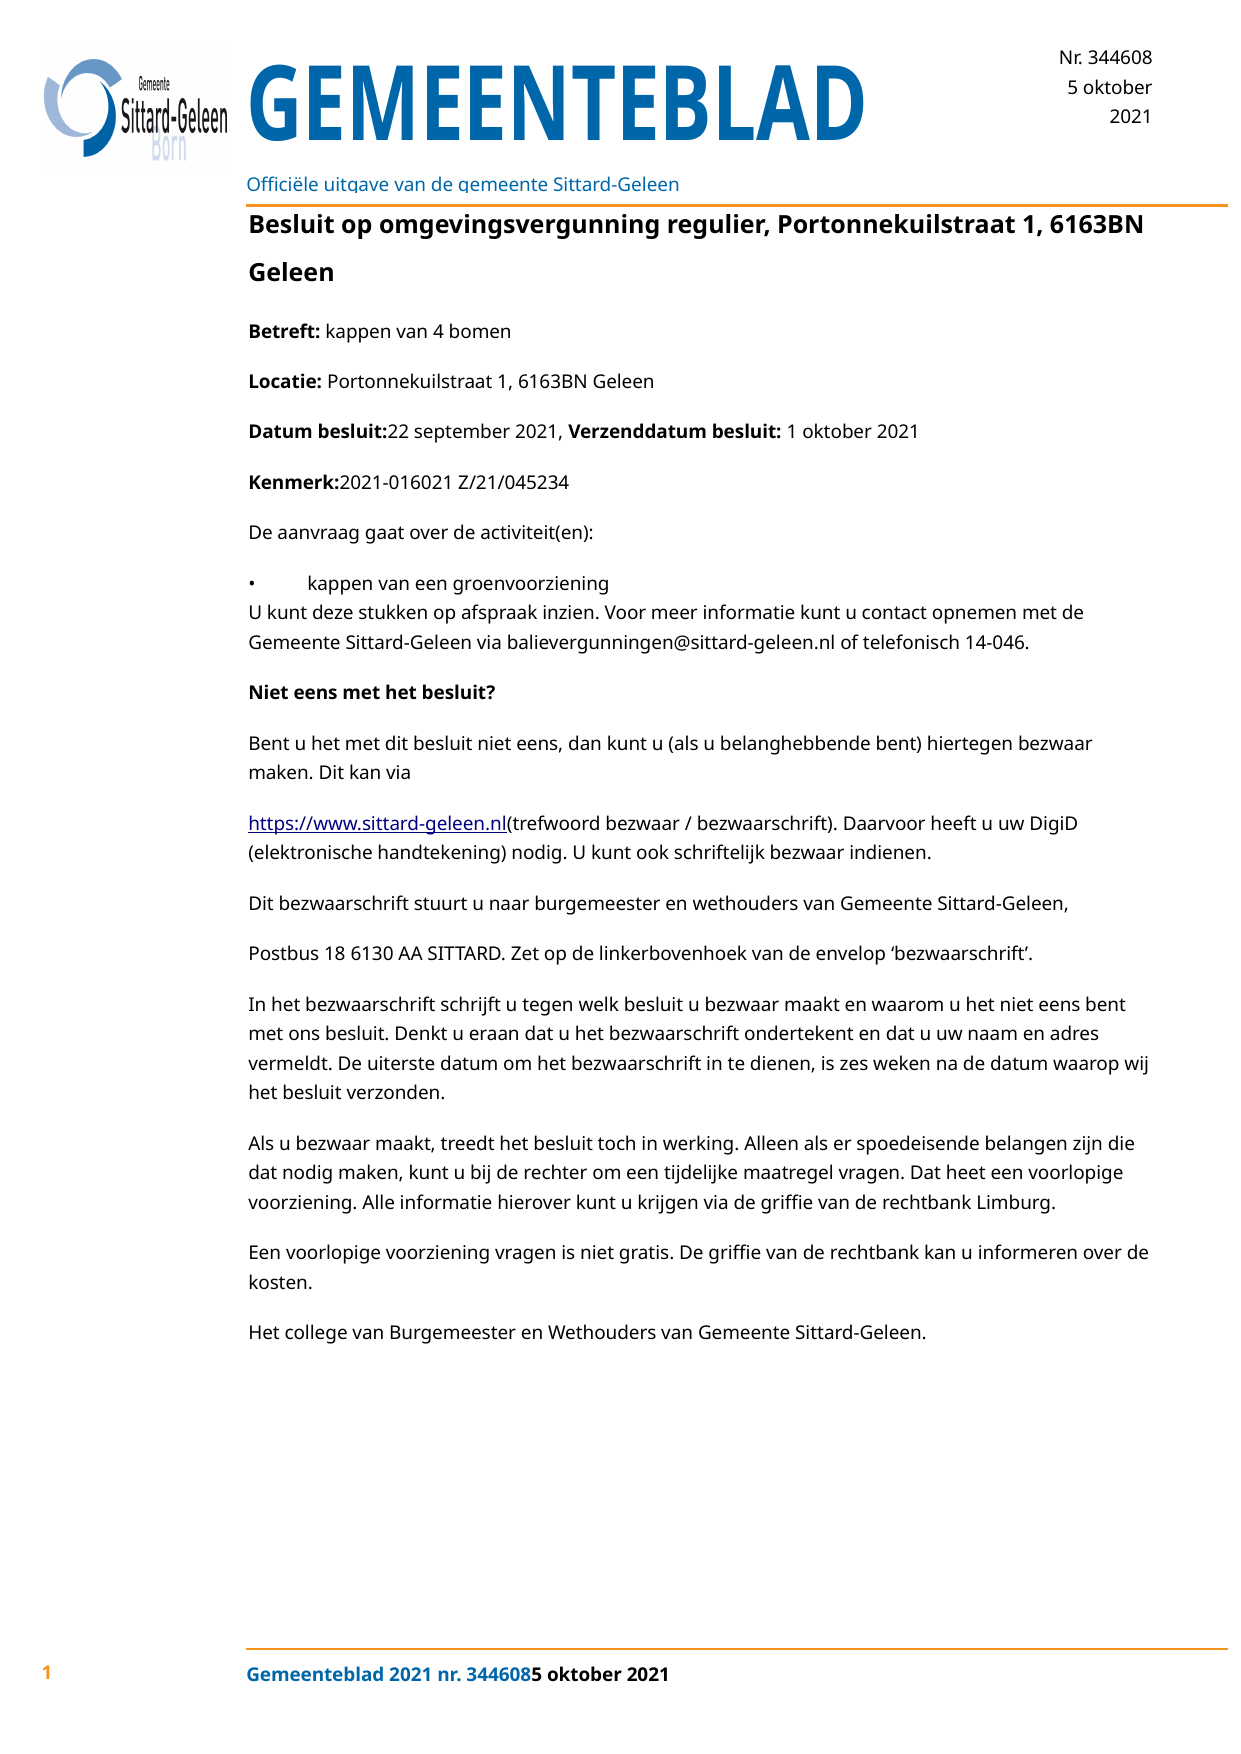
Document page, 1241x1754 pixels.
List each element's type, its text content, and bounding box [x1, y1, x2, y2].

text Bent u het met dit besluit niet eens, dan kunt u (als u belanghebbende bent) hiertegen bezwaar maken. Dit kan via [248, 730, 1152, 785]
picture [41, 47, 231, 172]
text https://www.sittard-geleen.nl(trefwoord bezwaar / bezwaarschrift). Daarvoor heeft u uw DigiD (elektronische handtekening) nodig. U kunt ook schriftelijk bezwaar indienen. [248, 810, 1152, 865]
text Betreft: kappen van 4 bomen [248, 318, 1152, 344]
text In het bezwaarschrift schrijft u tegen welk besluit u bezwaar maakt en waarom u het niet eens bent met ons besluit. Denkt u eraan dat u het bezwaarschrift ondertekent en dat u uw naam en adres vermeldt. De uiterste datum om het bezwaarschrift in te dienen, is zes weken na de datum waarop wij het besluit verzonden. [248, 991, 1152, 1105]
text Als u bezwaar maakt, treedt het besluit toch in werking. Alleen als er spoedeisende belangen zijn die dat nodig maken, kunt u bij de rechter om een tijdelijke maatregel vragen. Dat heet een voorlopige voorziening. Alle informatie hierover kunt u krijgen via de griffie van de rechtbank Limburg. [248, 1130, 1152, 1215]
text U kunt deze stukken op afspraak inzien. Voor meer informatie kunt u contact opnemen met de Gemeente Sittard-Geleen via balievergunningen@sittard-geleen.nl of telefonisch 14-046. [248, 599, 1152, 655]
list kappen van een groenvoorziening [248, 570, 1152, 596]
text Besluit op omgevingsvergunning regulier, Portonnekuilstraat 1, 6163BN Geleen [248, 207, 1152, 288]
text Het college van Burgemeester en Wethouders van Gemeente Sittard-Geleen. [248, 1319, 1152, 1345]
text Niet eens met het besluit? [248, 679, 1152, 705]
text Postbus 18 6130 AA SITTARD. Zet op de linkerbovenhoek van de envelop ‘bezwaarschrift’. [248, 940, 1152, 966]
text Kenmerk:2021-016021 Z/21/045234 [248, 469, 1152, 495]
text Locatie: Portonnekuilstraat 1, 6163BN Geleen [248, 368, 1152, 394]
text De aanvraag gaat over de activiteit(en): [248, 519, 1152, 545]
text Datum besluit:22 september 2021, Verzenddatum besluit: 1 oktober 2021 [248, 419, 1152, 444]
text Een voorlopige voorziening vragen is niet gratis. De griffie van de rechtbank kan u informeren over de kosten. [248, 1239, 1152, 1295]
text Dit bezwaarschrift stuurt u naar burgemeester en wethouders van Gemeente Sittard-Geleen, [248, 890, 1152, 916]
